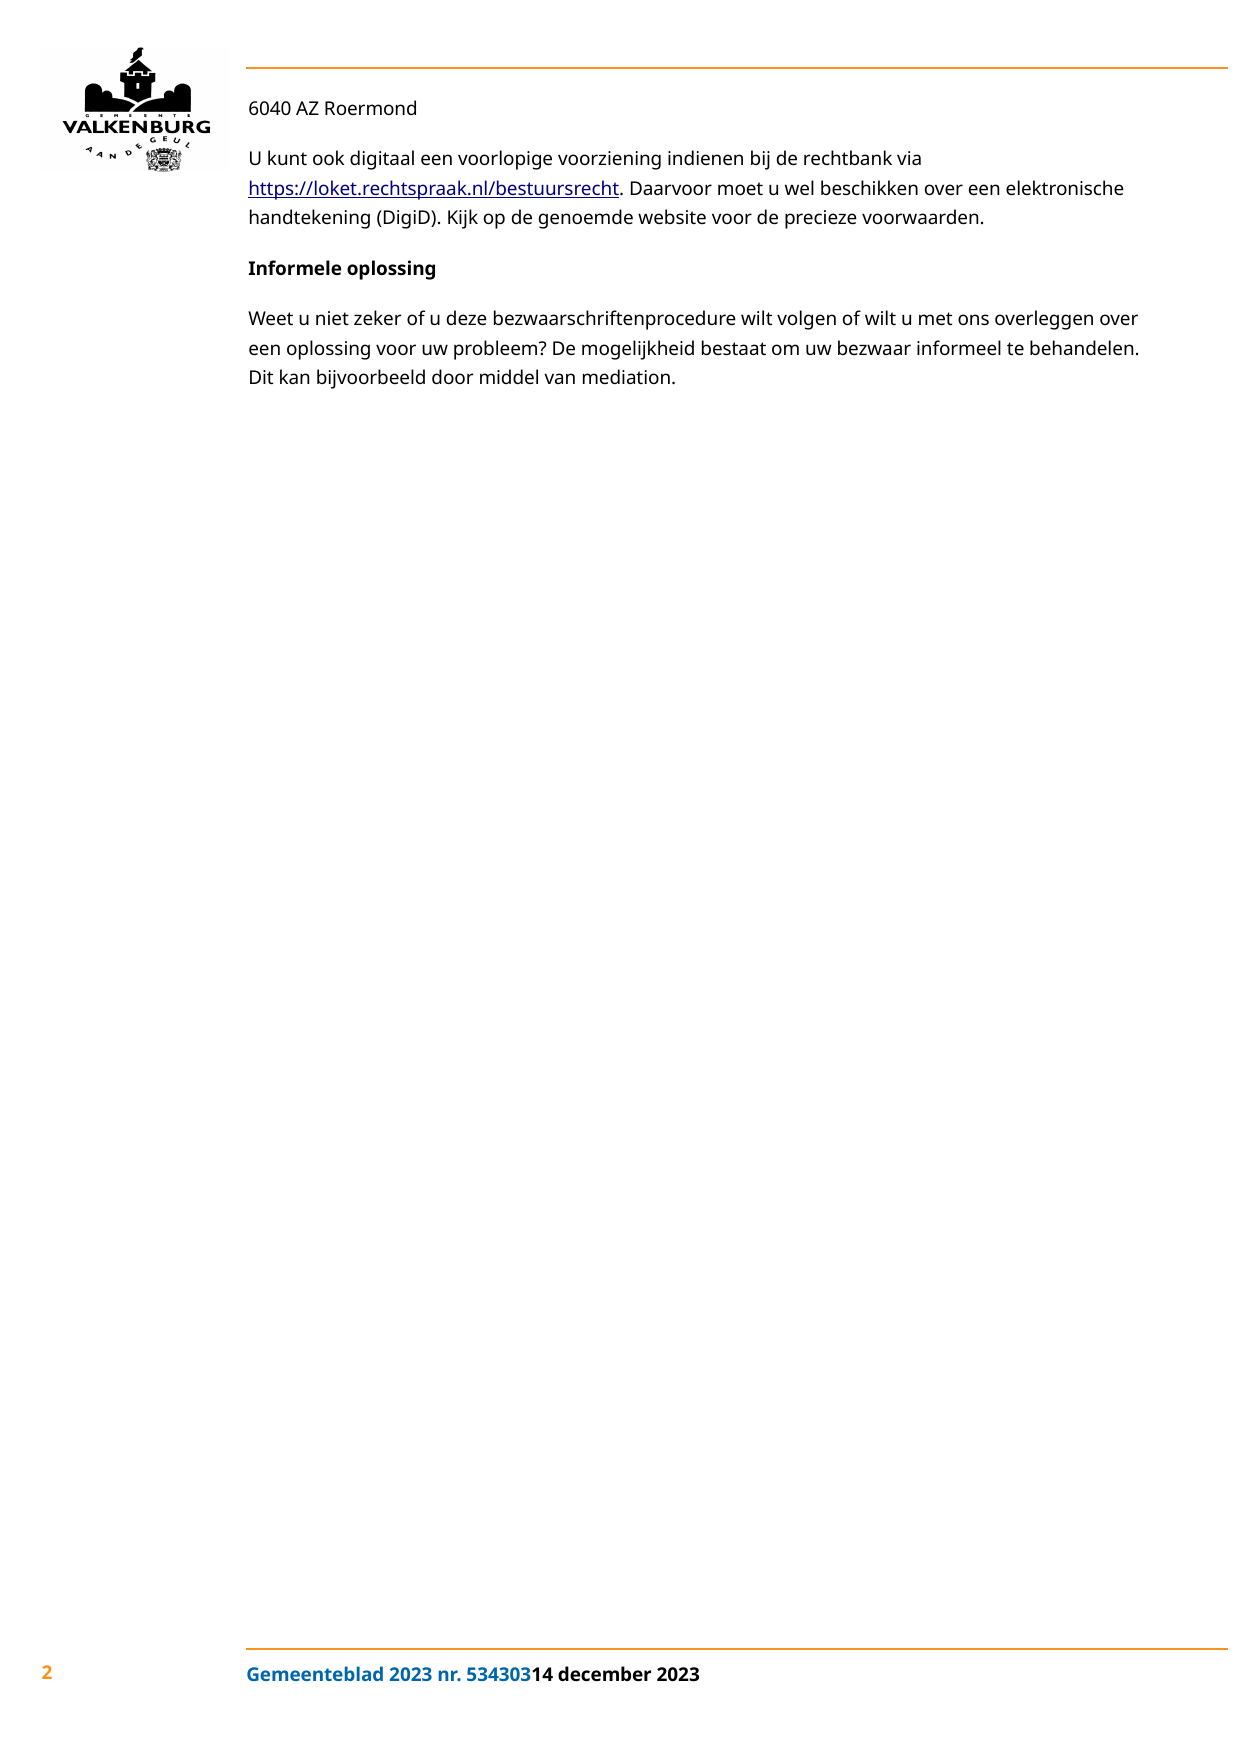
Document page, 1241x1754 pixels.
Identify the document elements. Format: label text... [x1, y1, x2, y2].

text Weet u niet zeker of u deze bezwaarschriftenprocedure wilt volgen of wilt u met ons overleggen over een oplossing voor uw probleem? De mogelijkheid bestaat om uw bezwaar informeel te behandelen. Dit kan bijvoorbeeld door middel van mediation. [248, 305, 1152, 390]
text 6040 AZ Roermond [248, 95, 1152, 121]
picture [41, 47, 231, 172]
text U kunt ook digitaal een voorlopige voorziening indienen bij de rechtbank via https://loket.rechtspraak.nl/bestuursrecht. Daarvoor moet u wel beschikken over een elektronische handtekening (DigiD). Kijk op de genoemde website voor de precieze voorwaarden. [248, 145, 1152, 230]
text Informele oplossing [248, 255, 1152, 281]
